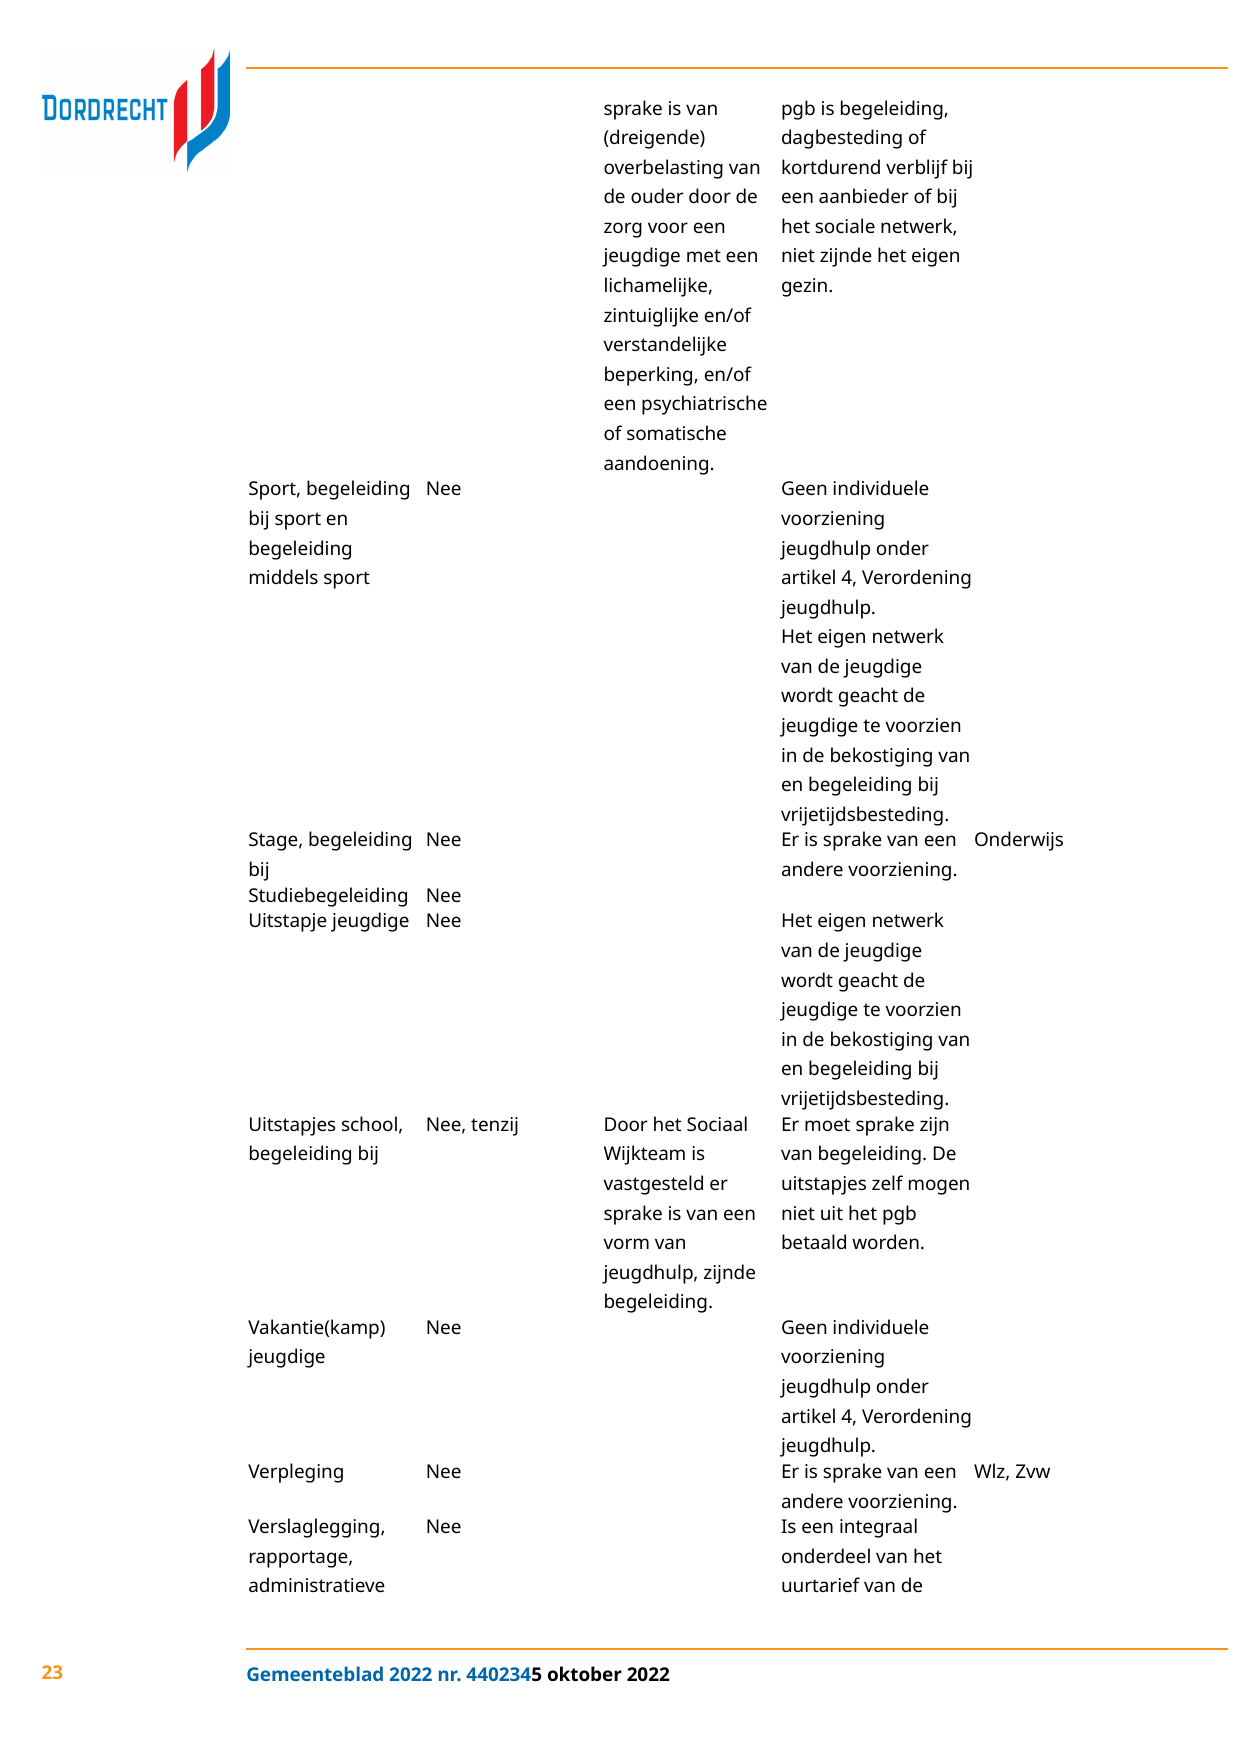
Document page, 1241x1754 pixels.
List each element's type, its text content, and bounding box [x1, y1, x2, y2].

table_cell Nee [426, 476, 603, 827]
table_cell [603, 476, 781, 827]
table_cell [603, 1514, 781, 1598]
table_cell [781, 882, 974, 908]
picture [41, 47, 231, 172]
table_cell Nee, tenzij [426, 1111, 603, 1314]
table_cell Nee [426, 1514, 603, 1598]
table_cell Geen individuele voorziening jeugdhulp onder artikel 4, Verordening jeugdhulp. Het eigen netwerk van de jeugdige wordt geacht de jeugdige te voorzien in de bekostiging van en begeleiding bij vrijetijdsbesteding. [781, 476, 974, 827]
table_cell [974, 882, 1152, 908]
table_cell Verpleging [248, 1458, 426, 1513]
table_cell [974, 95, 1152, 476]
table_cell [603, 827, 781, 882]
table_cell Geen individuele voorziening jeugdhulp onder artikel 4, Verordening jeugdhulp. [781, 1314, 974, 1458]
table_cell Uitstapje jeugdige [248, 908, 426, 1111]
table_cell Door het Sociaal Wijkteam is vastgesteld er sprake is van een vorm van jeugdhulp, zijnde begeleiding. [603, 1111, 781, 1314]
table_cell Er is sprake van een andere voorziening. [781, 827, 974, 882]
table_cell Er is sprake van een andere voorziening. [781, 1458, 974, 1513]
table_cell pgb is begeleiding, dagbesteding of kortdurend verblijf bij een aanbieder of bij het sociale netwerk, niet zijnde het eigen gezin. [781, 95, 974, 476]
table_cell Nee [426, 882, 603, 908]
table_cell [603, 908, 781, 1111]
table_cell Onderwijs [974, 827, 1152, 882]
table_cell [603, 882, 781, 908]
table_cell [974, 1111, 1152, 1314]
table_cell Vakantie(kamp) jeugdige [248, 1314, 426, 1458]
table_cell Nee [426, 908, 603, 1111]
table_cell Nee [426, 1314, 603, 1458]
table_cell Het eigen netwerk van de jeugdige wordt geacht de jeugdige te voorzien in de bekostiging van en begeleiding bij vrijetijdsbesteding. [781, 908, 974, 1111]
table_cell Is een integraal onderdeel van het uurtarief van de [781, 1514, 974, 1598]
table_cell [603, 1314, 781, 1458]
table_cell Verslaglegging, rapportage, administratieve [248, 1514, 426, 1598]
table_cell [426, 95, 603, 476]
table_cell Wlz, Zvw [974, 1458, 1152, 1513]
table_cell sprake is van (dreigende) overbelasting van de ouder door de zorg voor een jeugdige met een lichamelijke, zintuiglijke en/of verstandelijke beperking, en/of een psychiatrische of somatische aandoening. [603, 95, 781, 476]
table_cell [974, 1514, 1152, 1598]
table_cell [974, 908, 1152, 1111]
table_cell Stage, begeleiding bij [248, 827, 426, 882]
table_cell Nee [426, 1458, 603, 1513]
table_cell Nee [426, 827, 603, 882]
table_cell [974, 476, 1152, 827]
table_cell Er moet sprake zijn van begeleiding. De uitstapjes zelf mogen niet uit het pgb betaald worden. [781, 1111, 974, 1314]
table_cell Sport, begeleiding bij sport en begeleiding middels sport [248, 476, 426, 827]
table_cell [603, 1458, 781, 1513]
table_cell [974, 1314, 1152, 1458]
table_cell Uitstapjes school, begeleiding bij [248, 1111, 426, 1314]
table_cell Studiebegeleiding [248, 882, 426, 908]
table_cell [248, 95, 426, 476]
